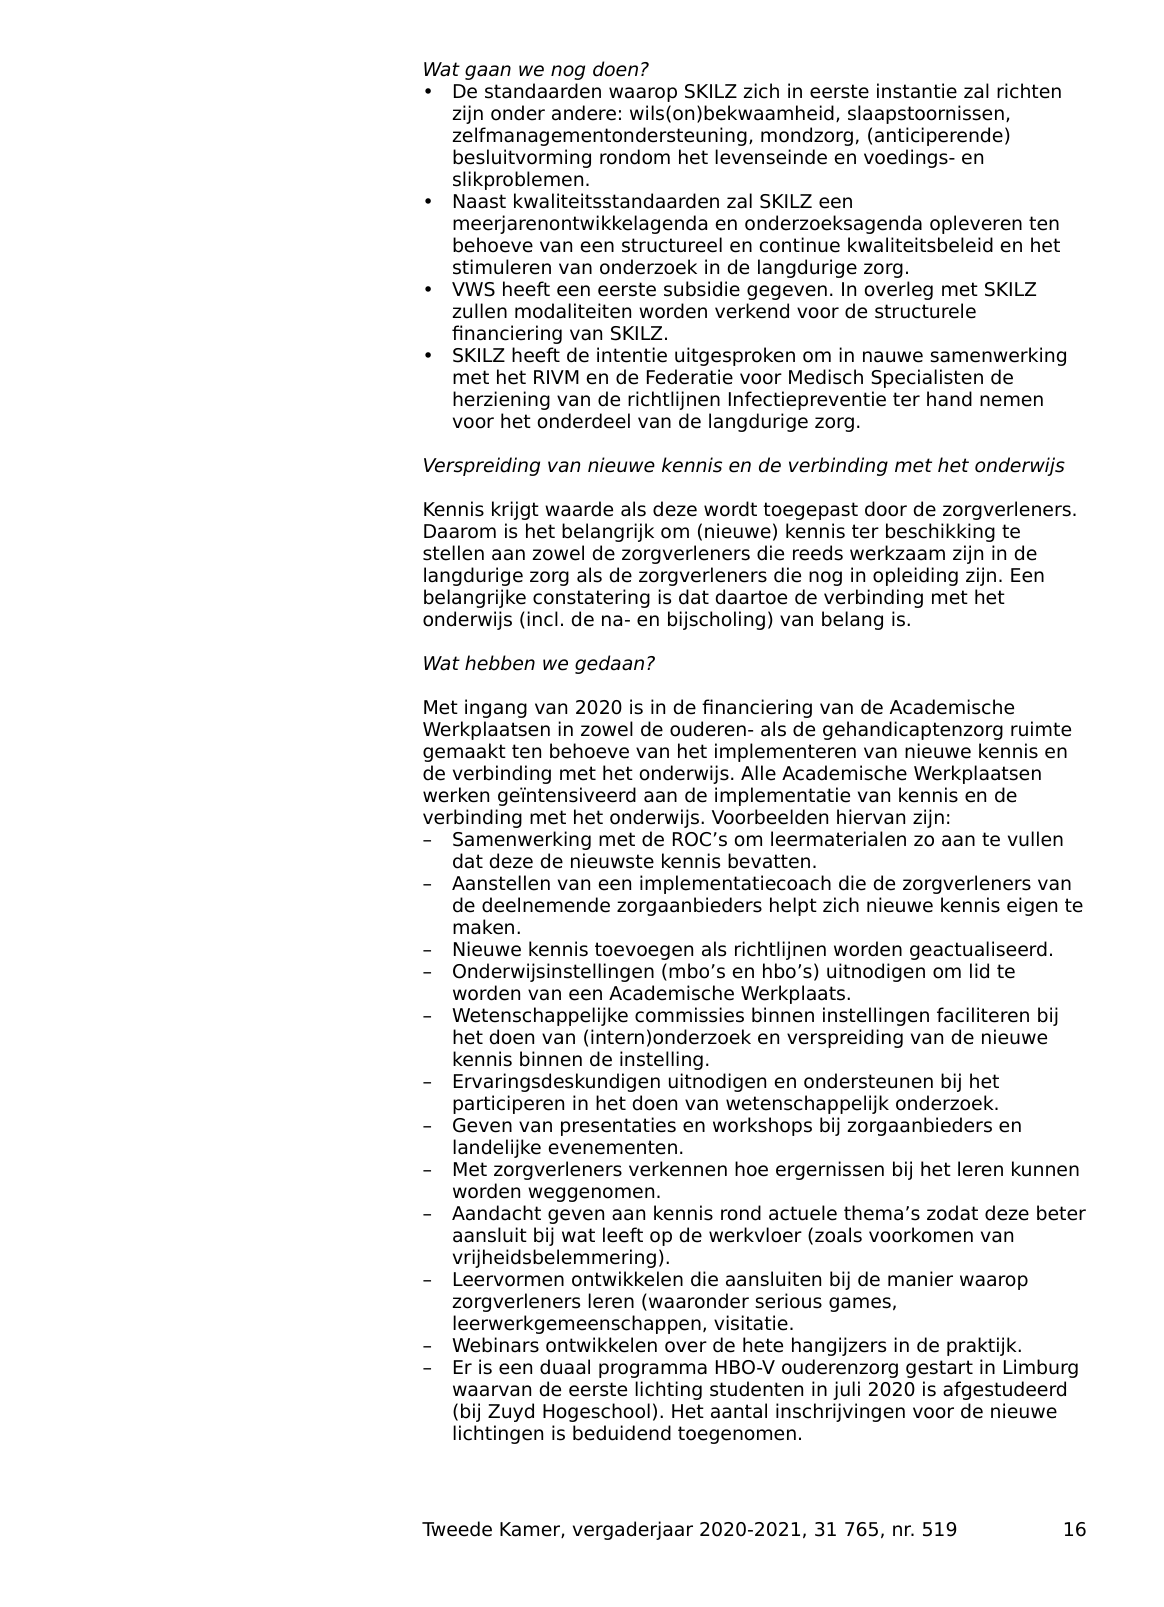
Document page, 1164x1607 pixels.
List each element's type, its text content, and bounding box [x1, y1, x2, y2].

subtitle Wat gaan we nog doen? [422, 59, 1087, 81]
text – Aanstellen van een implementatiecoach die de zorgverleners van de deelnemende zorgaanbieders helpt zich nieuwe kennis eigen te maken. [422, 873, 1087, 939]
text – Leervormen ontwikkelen die aansluiten bij de manier waarop zorgverleners leren (waaronder serious games, leerwerkgemeenschappen, visitatie. [422, 1269, 1087, 1335]
text – Wetenschappelijke commissies binnen instellingen faciliteren bij het doen van (intern)onderzoek en verspreiding van de nieuwe kennis binnen de instelling. [422, 1005, 1087, 1071]
text – Samenwerking met de ROC’s om leermaterialen zo aan te vullen dat deze de nieuwste kennis bevatten. [422, 829, 1087, 873]
subtitle Verspreiding van nieuwe kennis en de verbinding met het onderwijs [422, 455, 1087, 477]
text • VWS heeft een eerste subsidie gegeven. In overleg met SKILZ zullen modaliteiten worden verkend voor de structurele financiering van SKILZ. [422, 279, 1087, 345]
text • SKILZ heeft de intentie uitgesproken om in nauwe samenwerking met het RIVM en de Federatie voor Medisch Specialisten de herziening van de richtlijnen Infectiepreventie ter hand nemen voor het onderdeel van de langdurige zorg. [422, 345, 1087, 433]
text – Geven van presentaties en workshops bij zorgaanbieders en landelijke evenementen. [422, 1115, 1087, 1159]
text – Webinars ontwikkelen over de hete hangijzers in de praktijk. [422, 1335, 1087, 1357]
text – Met zorgverleners verkennen hoe ergernissen bij het leren kunnen worden weggenomen. [422, 1159, 1087, 1203]
text • De standaarden waarop SKILZ zich in eerste instantie zal richten zijn onder andere: wils(on)bekwaamheid, slaapstoornissen, zelfmanagementondersteuning, mondzorg, (anticiperende) besluitvorming rondom het levenseinde en voedings- en slikproblemen. [422, 81, 1087, 191]
text – Ervaringsdeskundigen uitnodigen en ondersteunen bij het participeren in het doen van wetenschappelijk onderzoek. [422, 1071, 1087, 1115]
text – Nieuwe kennis toevoegen als richtlijnen worden geactualiseerd. [422, 939, 1087, 961]
text • Naast kwaliteitsstandaarden zal SKILZ een meerjarenontwikkelagenda en onderzoeksagenda opleveren ten behoeve van een structureel en continue kwaliteitsbeleid en het stimuleren van onderzoek in de langdurige zorg. [422, 191, 1087, 279]
text – Onderwijsinstellingen (mbo’s en hbo’s) uitnodigen om lid te worden van een Academische Werkplaats. [422, 961, 1087, 1005]
text Met ingang van 2020 is in de financiering van de Academische Werkplaatsen in zowel de ouderen- als de gehandicaptenzorg ruimte gemaakt ten behoeve van het implementeren van nieuwe kennis en de verbinding met het onderwijs. Alle Academische Werkplaatsen werken geïntensiveerd aan de implementatie van kennis en de verbinding met het onderwijs. Voorbeelden hiervan zijn: [422, 697, 1087, 829]
text – Aandacht geven aan kennis rond actuele thema’s zodat deze beter aansluit bij wat leeft op de werkvloer (zoals voorkomen van vrijheidsbelemmering). [422, 1203, 1087, 1269]
subtitle Wat hebben we gedaan? [422, 653, 1087, 675]
text – Er is een duaal programma HBO-V ouderenzorg gestart in Limburg waarvan de eerste lichting studenten in juli 2020 is afgestudeerd (bij Zuyd Hogeschool). Het aantal inschrijvingen voor de nieuwe lichtingen is beduidend toegenomen. [422, 1357, 1087, 1444]
text Kennis krijgt waarde als deze wordt toegepast door de zorgverleners. Daarom is het belangrijk om (nieuwe) kennis ter beschikking te stellen aan zowel de zorgverleners die reeds werkzaam zijn in de langdurige zorg als de zorgverleners die nog in opleiding zijn. Een belangrijke constatering is dat daartoe de verbinding met het onderwijs (incl. de na- en bijscholing) van belang is. [422, 499, 1087, 631]
